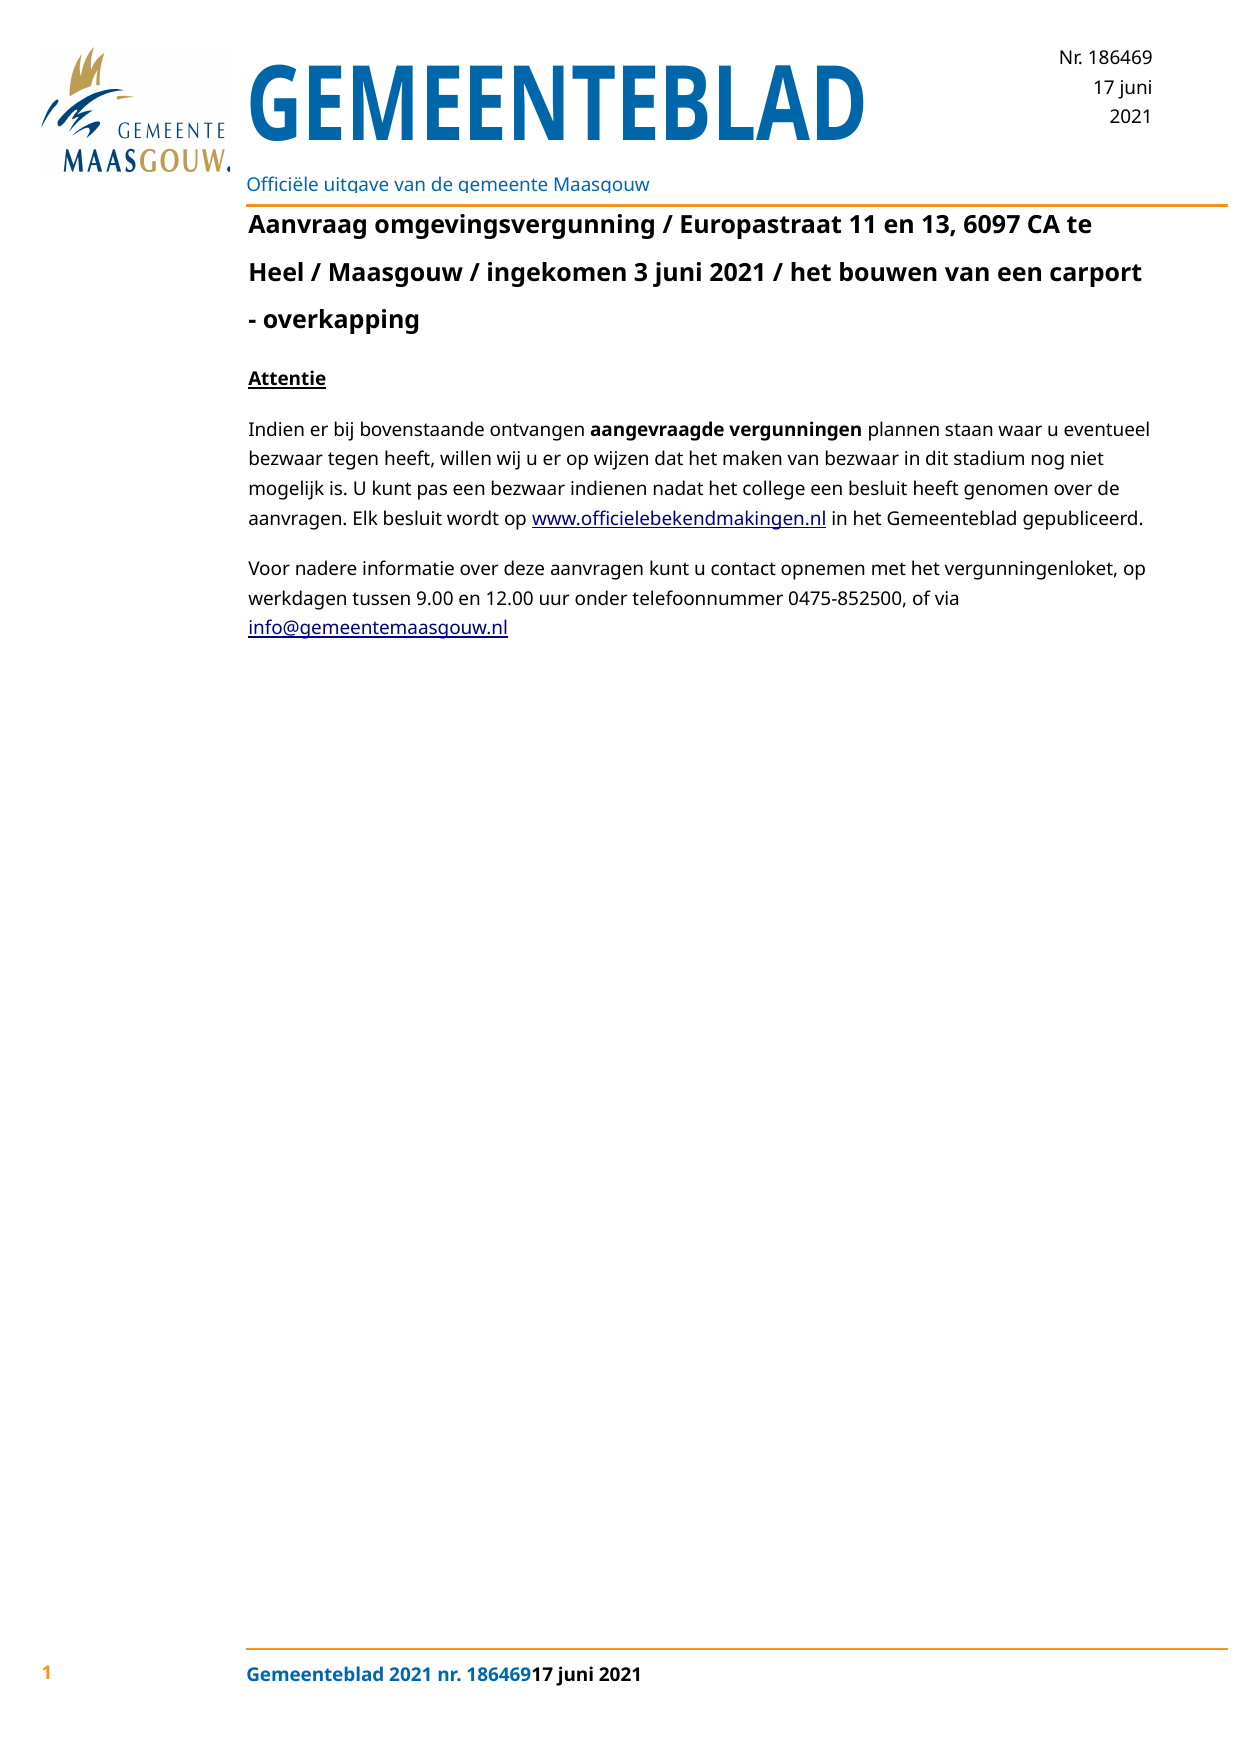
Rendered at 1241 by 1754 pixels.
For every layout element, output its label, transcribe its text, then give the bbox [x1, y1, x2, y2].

text Attentie [248, 366, 1152, 391]
picture [41, 47, 231, 172]
text Indien er bij bovenstaande ontvangen aangevraagde vergunningen plannen staan waar u eventueel bezwaar tegen heeft, willen wij u er op wijzen dat het maken van bezwaar in dit stadium nog niet mogelijk is. U kunt pas een bezwaar indienen nadat het college een besluit heeft genomen over de aanvragen. Elk besluit wordt op www.officielebekendmakingen.nl in het Gemeenteblad gepubliceerd. [248, 416, 1152, 530]
text Voor nadere informatie over deze aanvragen kunt u contact opnemen met het vergunningenloket, op werkdagen tussen 9.00 en 12.00 uur onder telefoonnummer 0475-852500, of via info@gemeentemaasgouw.nl [248, 555, 1152, 640]
text Aanvraag omgevingsvergunning / Europastraat 11 en 13, 6097 CA te Heel / Maasgouw / ingekomen 3 juni 2021 / het bouwen van een carport - overkapping [248, 207, 1152, 336]
